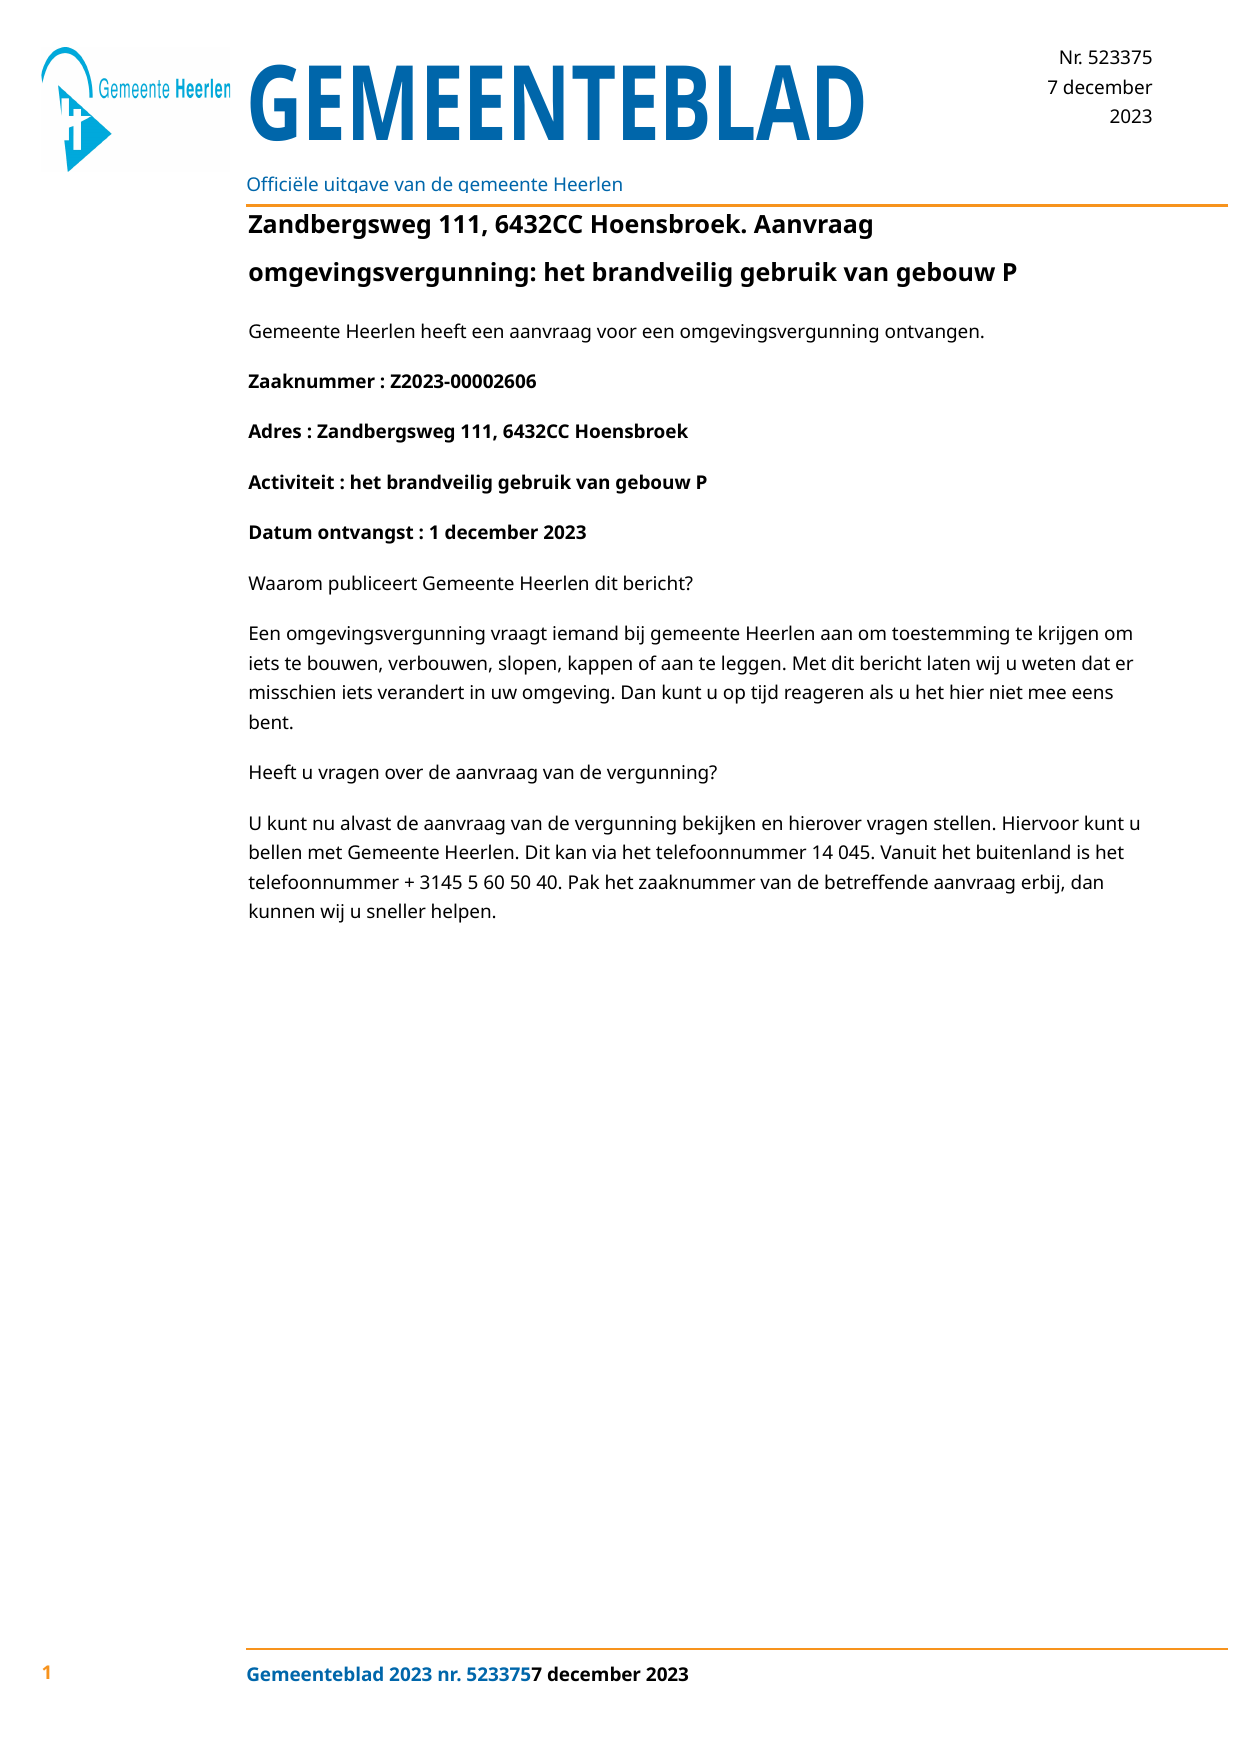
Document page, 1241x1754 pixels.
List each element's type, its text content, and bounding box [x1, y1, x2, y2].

picture [41, 47, 231, 172]
text Activiteit : het brandveilig gebruik van gebouw P [248, 469, 1152, 495]
text Een omgevingsvergunning vraagt iemand bij gemeente Heerlen aan om toestemming te krijgen om iets te bouwen, verbouwen, slopen, kappen of aan te leggen. Met dit bericht laten wij u weten dat er misschien iets verandert in uw omgeving. Dan kunt u op tijd reageren als u het hier niet mee eens bent. [248, 620, 1152, 735]
text Heeft u vragen over de aanvraag van de vergunning? [248, 759, 1152, 785]
text Waarom publiceert Gemeente Heerlen dit bericht? [248, 570, 1152, 596]
text Gemeente Heerlen heeft een aanvraag voor een omgevingsvergunning ontvangen. [248, 318, 1152, 344]
text U kunt nu alvast de aanvraag van de vergunning bekijken en hierover vragen stellen. Hiervoor kunt u bellen met Gemeente Heerlen. Dit kan via het telefoonnummer 14 045. Vanuit het buitenland is het telefoonnummer + 3145 5 60 50 40. Pak het zaaknummer van de betreffende aanvraag erbij, dan kunnen wij u sneller helpen. [248, 810, 1152, 924]
text Zandbergsweg 111, 6432CC Hoensbroek. Aanvraag omgevingsvergunning: het brandveilig gebruik van gebouw P [248, 207, 1152, 288]
text Datum ontvangst : 1 december 2023 [248, 519, 1152, 545]
text Zaaknummer : Z2023-00002606 [248, 368, 1152, 394]
text Adres : Zandbergsweg 111, 6432CC Hoensbroek [248, 419, 1152, 444]
picture [41, 47, 59, 70]
